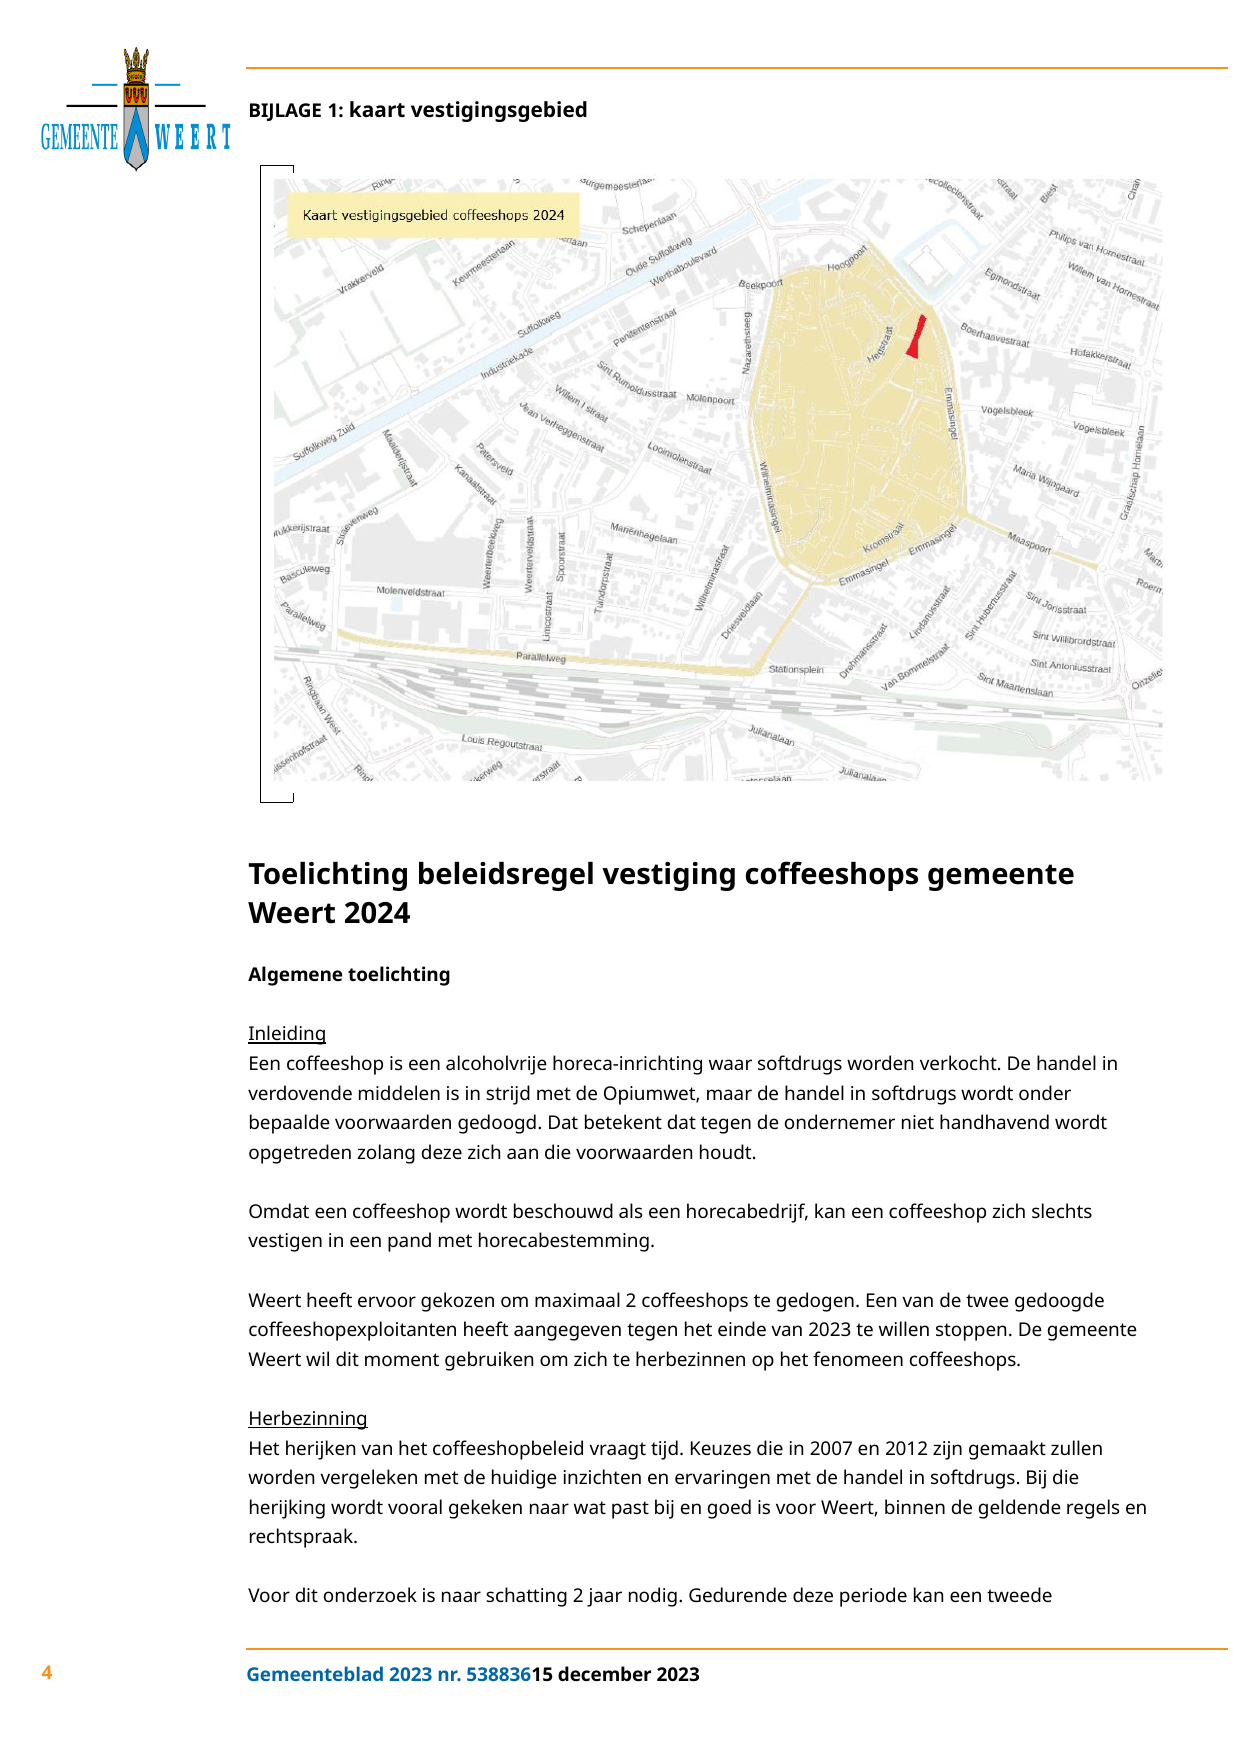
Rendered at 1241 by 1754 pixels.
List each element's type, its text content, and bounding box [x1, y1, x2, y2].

text Een coffeeshop is een alcoholvrije horeca-inrichting waar softdrugs worden verkocht. De handel in verdovende middelen is in strijd met de Opiumwet, maar de handel in softdrugs wordt onder bepaalde voorwaarden gedoogd. Dat betekent dat tegen de ondernemer niet handhavend wordt opgetreden zolang deze zich aan die voorwaarden houdt. [248, 1050, 1152, 1165]
text Herbezinning [248, 1405, 1152, 1431]
text BIJLAGE 1: kaart vestigingsgebied [248, 95, 1152, 123]
picture [41, 47, 231, 172]
text Het herijken van het coffeeshopbeleid vraagt tijd. Keuzes die in 2007 en 2012 zijn gemaakt zullen worden vergeleken met de huidige inzichten en ervaringen met de handel in softdrugs. Bij die herijking wordt vooral gekeken naar wat past bij en goed is voor Weert, binnen de geldende regels en rechtspraak. [248, 1435, 1152, 1549]
picture [268, 173, 1173, 793]
text Inleiding [248, 1021, 1152, 1046]
text Toelichting beleidsregel vestiging coffeeshops gemeente Weert 2024 [248, 853, 1152, 932]
text Algemene toelichting [248, 961, 1152, 987]
text Voor dit onderzoek is naar schatting 2 jaar nodig. Gedurende deze periode kan een tweede [248, 1583, 1152, 1608]
text Omdat een coffeeshop wordt beschouwd als een horecabedrijf, kan een coffeeshop zich slechts vestigen in een pand met horecabestemming. [248, 1198, 1152, 1253]
text Weert heeft ervoor gekozen om maximaal 2 coffeeshops te gedogen. Een van de twee gedoogde coffeeshopexploitanten heeft aangegeven tegen het einde van 2023 te willen stoppen. De gemeente Weert wil dit moment gebruiken om zich te herbezinnen op het fenomeen coffeeshops. [248, 1287, 1152, 1372]
